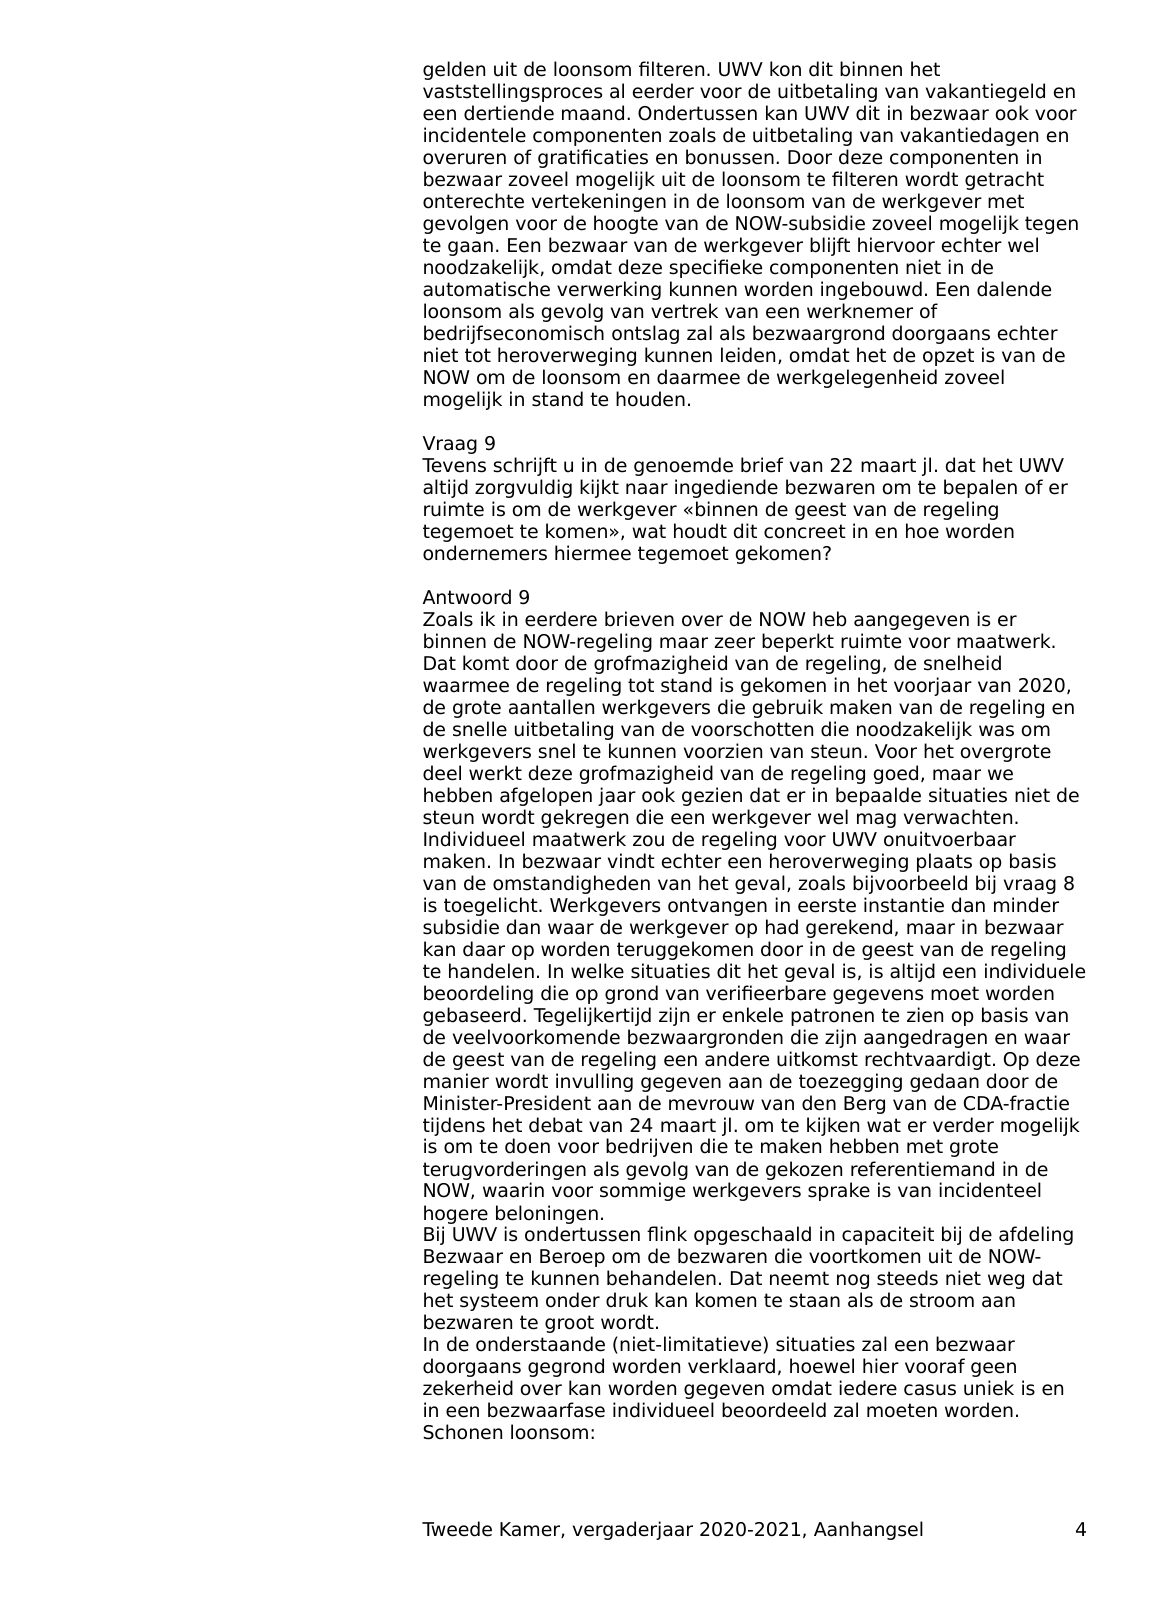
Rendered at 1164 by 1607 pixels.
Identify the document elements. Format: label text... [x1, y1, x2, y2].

text Vraag 9 [422, 433, 1087, 455]
text gelden uit de loonsom filteren. UWV kon dit binnen het vaststellingsproces al eerder voor de uitbetaling van vakantiegeld en een dertiende maand. Ondertussen kan UWV dit in bezwaar ook voor incidentele componenten zoals de uitbetaling van vakantiedagen en overuren of gratificaties en bonussen. Door deze componenten in bezwaar zoveel mogelijk uit de loonsom te filteren wordt getracht onterechte vertekeningen in de loonsom van de werkgever met gevolgen voor de hoogte van de NOW-subsidie zoveel mogelijk tegen te gaan. Een bezwaar van de werkgever blijft hiervoor echter wel noodzakelijk, omdat deze specifieke componenten niet in de automatische verwerking kunnen worden ingebouwd. Een dalende loonsom als gevolg van vertrek van een werknemer of bedrijfseconomisch ontslag zal als bezwaargrond doorgaans echter niet tot heroverweging kunnen leiden, omdat het de opzet is van de NOW om de loonsom en daarmee de werkgelegenheid zoveel mogelijk in stand te houden. [422, 59, 1087, 411]
text Antwoord 9 [422, 587, 1087, 609]
text In de onderstaande (niet-limitatieve) situaties zal een bezwaar doorgaans gegrond worden verklaard, hoewel hier vooraf geen zekerheid over kan worden gegeven omdat iedere casus uniek is en in een bezwaarfase individueel beoordeeld zal moeten worden. [422, 1334, 1087, 1422]
text Zoals ik in eerdere brieven over de NOW heb aangegeven is er binnen de NOW-regeling maar zeer beperkt ruimte voor maatwerk. Dat komt door de grofmazigheid van de regeling, de snelheid waarmee de regeling tot stand is gekomen in het voorjaar van 2020, de grote aantallen werkgevers die gebruik maken van de regeling en de snelle uitbetaling van de voorschotten die noodzakelijk was om werkgevers snel te kunnen voorzien van steun. Voor het overgrote deel werkt deze grofmazigheid van de regeling goed, maar we hebben afgelopen jaar ook gezien dat er in bepaalde situaties niet de steun wordt gekregen die een werkgever wel mag verwachten. Individueel maatwerk zou de regeling voor UWV onuitvoerbaar maken. In bezwaar vindt echter een heroverweging plaats op basis van de omstandigheden van het geval, zoals bijvoorbeeld bij vraag 8 is toegelicht. Werkgevers ontvangen in eerste instantie dan minder subsidie dan waar de werkgever op had gerekend, maar in bezwaar kan daar op worden teruggekomen door in de geest van de regeling te handelen. In welke situaties dit het geval is, is altijd een individuele beoordeling die op grond van verifieerbare gegevens moet worden gebaseerd. Tegelijkertijd zijn er enkele patronen te zien op basis van de veelvoorkomende bezwaargronden die zijn aangedragen en waar de geest van de regeling een andere uitkomst rechtvaardigt. Op deze manier wordt invulling gegeven aan de toezegging gedaan door de Minister-President aan de mevrouw van den Berg van de CDA-fractie tijdens het debat van 24 maart jl. om te kijken wat er verder mogelijk is om te doen voor bedrijven die te maken hebben met grote terugvorderingen als gevolg van de gekozen referentiemand in de NOW, waarin voor sommige werkgevers sprake is van incidenteel hogere beloningen. [422, 609, 1087, 1224]
text Tevens schrijft u in de genoemde brief van 22 maart jl. dat het UWV altijd zorgvuldig kijkt naar ingediende bezwaren om te bepalen of er ruimte is om de werkgever «binnen de geest van de regeling tegemoet te komen», wat houdt dit concreet in en hoe worden ondernemers hiermee tegemoet gekomen? [422, 455, 1087, 565]
text Schonen loonsom: [422, 1422, 1087, 1444]
text Bij UWV is ondertussen flink opgeschaald in capaciteit bij de afdeling Bezwaar en Beroep om de bezwaren die voortkomen uit de NOW-regeling te kunnen behandelen. Dat neemt nog steeds niet weg dat het systeem onder druk kan komen te staan als de stroom aan bezwaren te groot wordt. [422, 1224, 1087, 1334]
